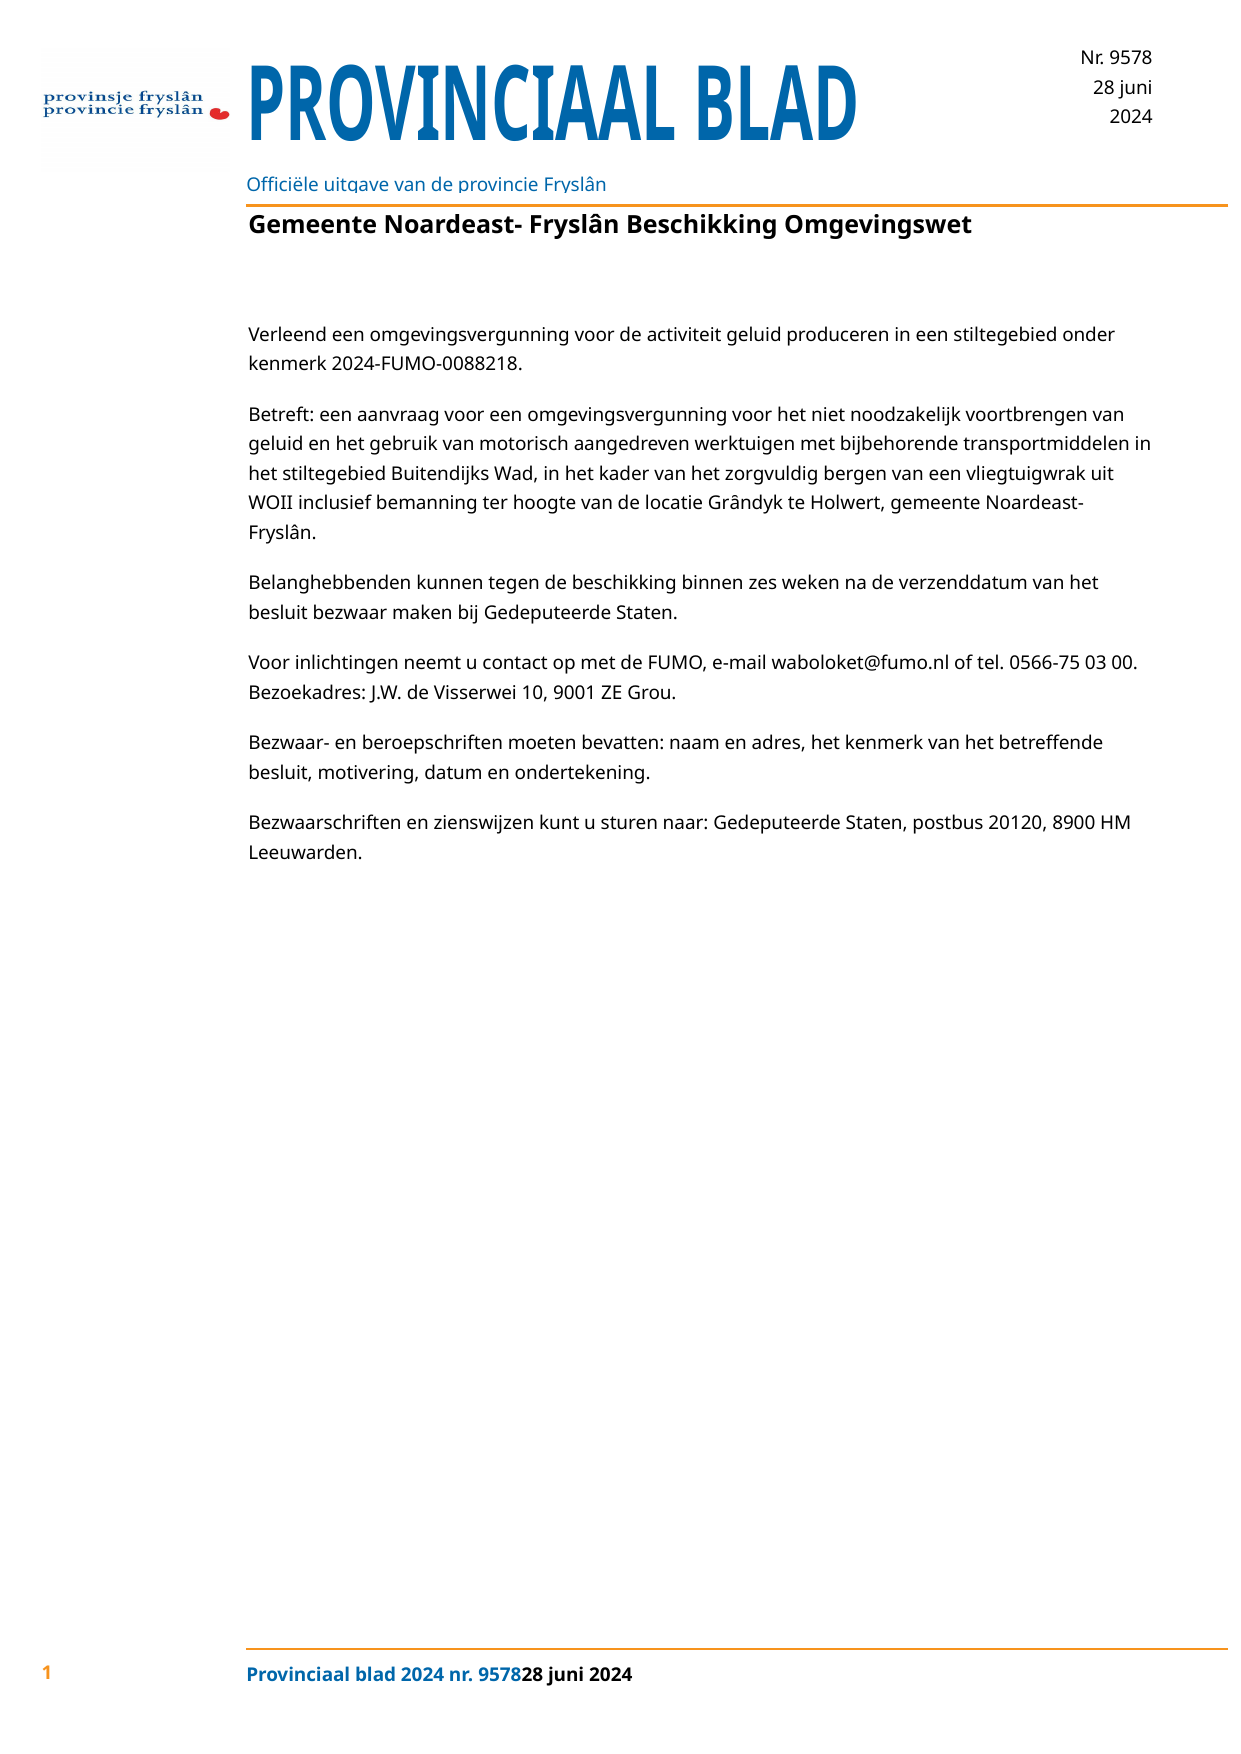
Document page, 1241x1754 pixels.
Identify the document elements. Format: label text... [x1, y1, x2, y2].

text Verleend een omgevingsvergunning voor de activiteit geluid produceren in een stiltegebied onder kenmerk 2024-FUMO-0088218. [248, 321, 1152, 376]
picture [41, 47, 231, 172]
text Voor inlichtingen neemt u contact op met de FUMO, e-mail waboloket@fumo.nl of tel. 0566-75 03 00. Bezoekadres: J.W. de Visserwei 10, 9001 ZE Grou. [248, 649, 1152, 705]
text Bezwaarschriften en zienswijzen kunt u sturen naar: Gedeputeerde Staten, postbus 20120, 8900 HM Leeuwarden. [248, 809, 1152, 865]
text Belanghebbenden kunnen tegen de beschikking binnen zes weken na de verzenddatum van het besluit bezwaar maken bij Gedeputeerde Staten. [248, 569, 1152, 625]
text Gemeente Noardeast- Fryslân Beschikking Omgevingswet [248, 207, 1152, 241]
text Bezwaar- en beroepschriften moeten bevatten: naam en adres, het kenmerk van het betreffende besluit, motivering, datum en ondertekening. [248, 729, 1152, 785]
text Betreft: een aanvraag voor een omgevingsvergunning voor het niet noodzakelijk voortbrengen van geluid en het gebruik van motorisch aangedreven werktuigen met bijbehorende transportmiddelen in het stiltegebied Buitendijks Wad, in het kader van het zorgvuldig bergen van een vliegtuigwrak uit WOII inclusief bemanning ter hoogte van de locatie Grȃndyk te Holwert, gemeente Noardeast- Fryslân. [248, 401, 1152, 545]
